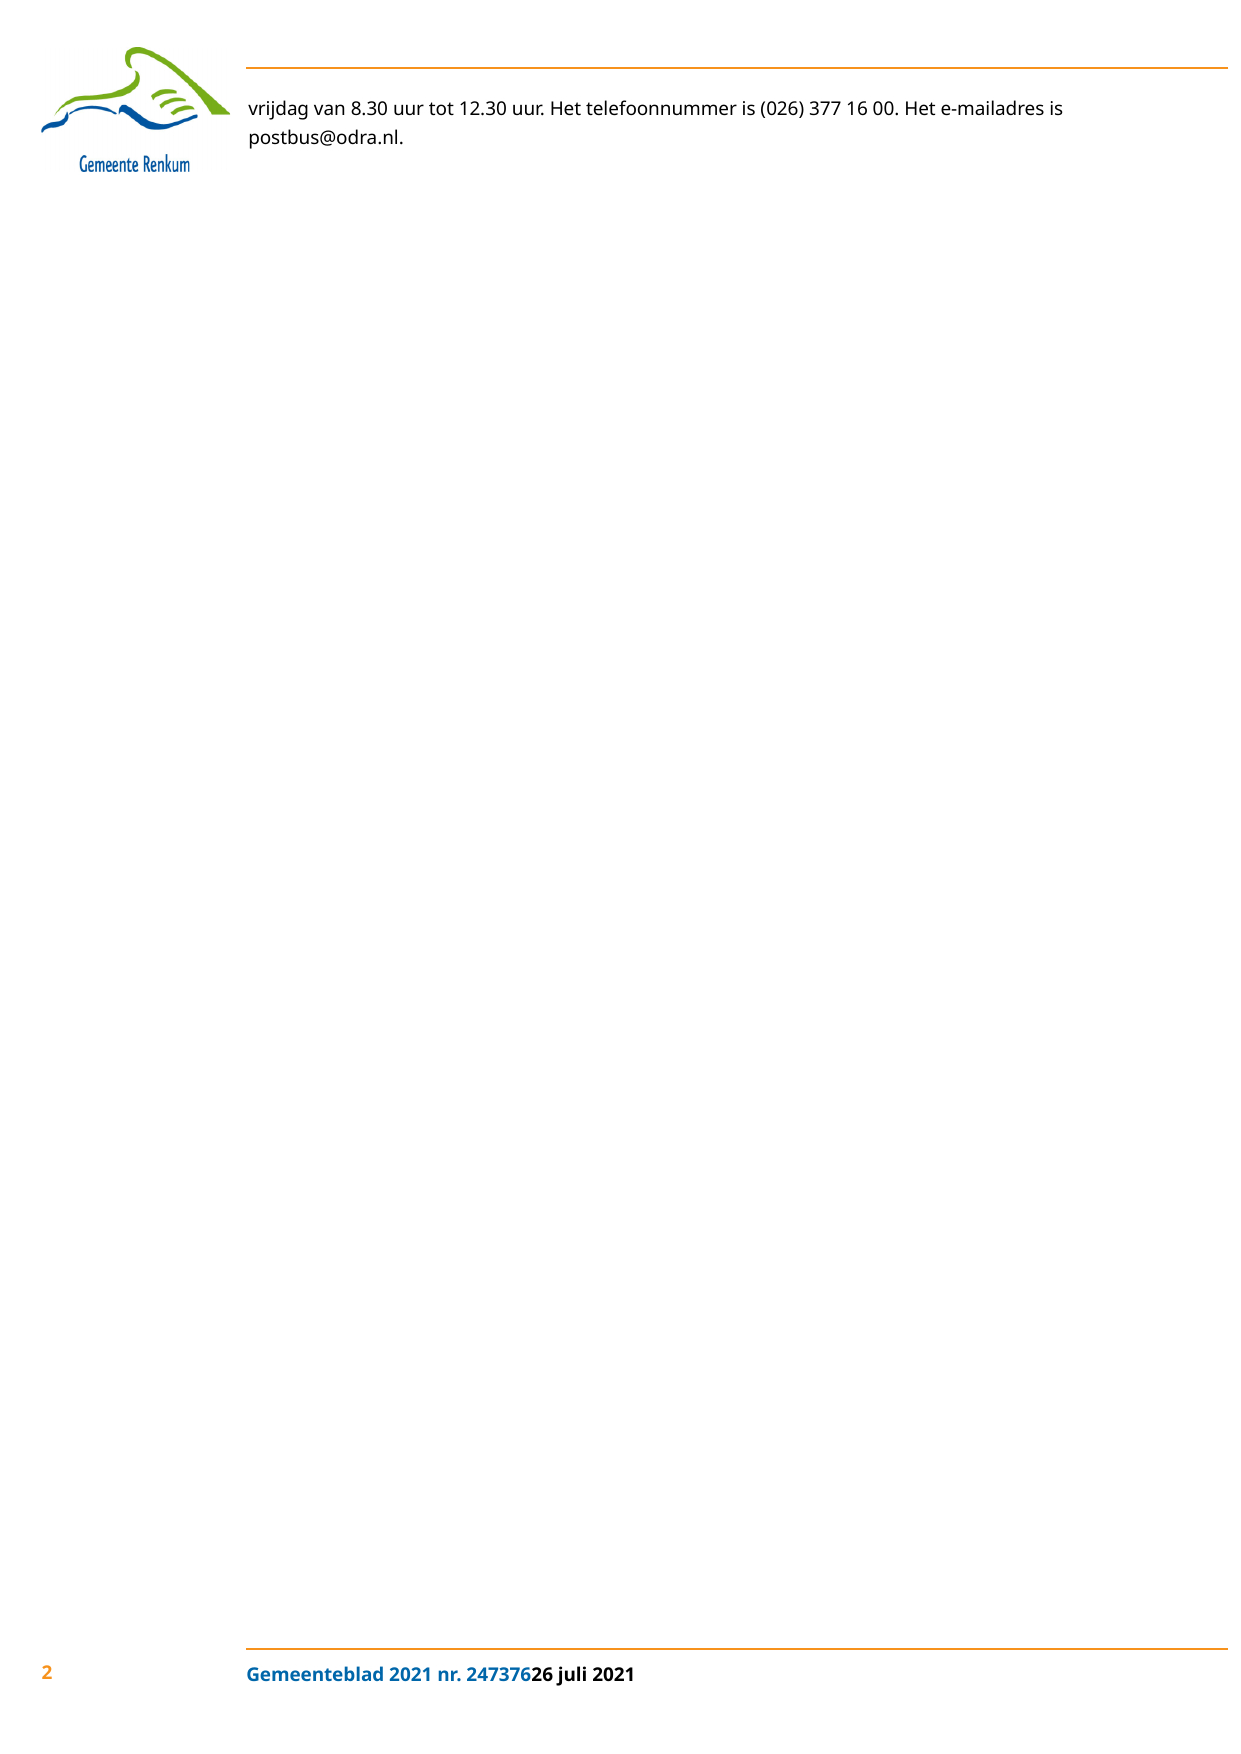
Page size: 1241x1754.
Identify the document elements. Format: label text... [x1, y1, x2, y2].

text vrijdag van 8.30 uur tot 12.30 uur. Het telefoonnummer is (026) 377 16 00. Het e-mailadres is postbus@odra.nl. [248, 95, 1152, 150]
picture [41, 47, 231, 172]
